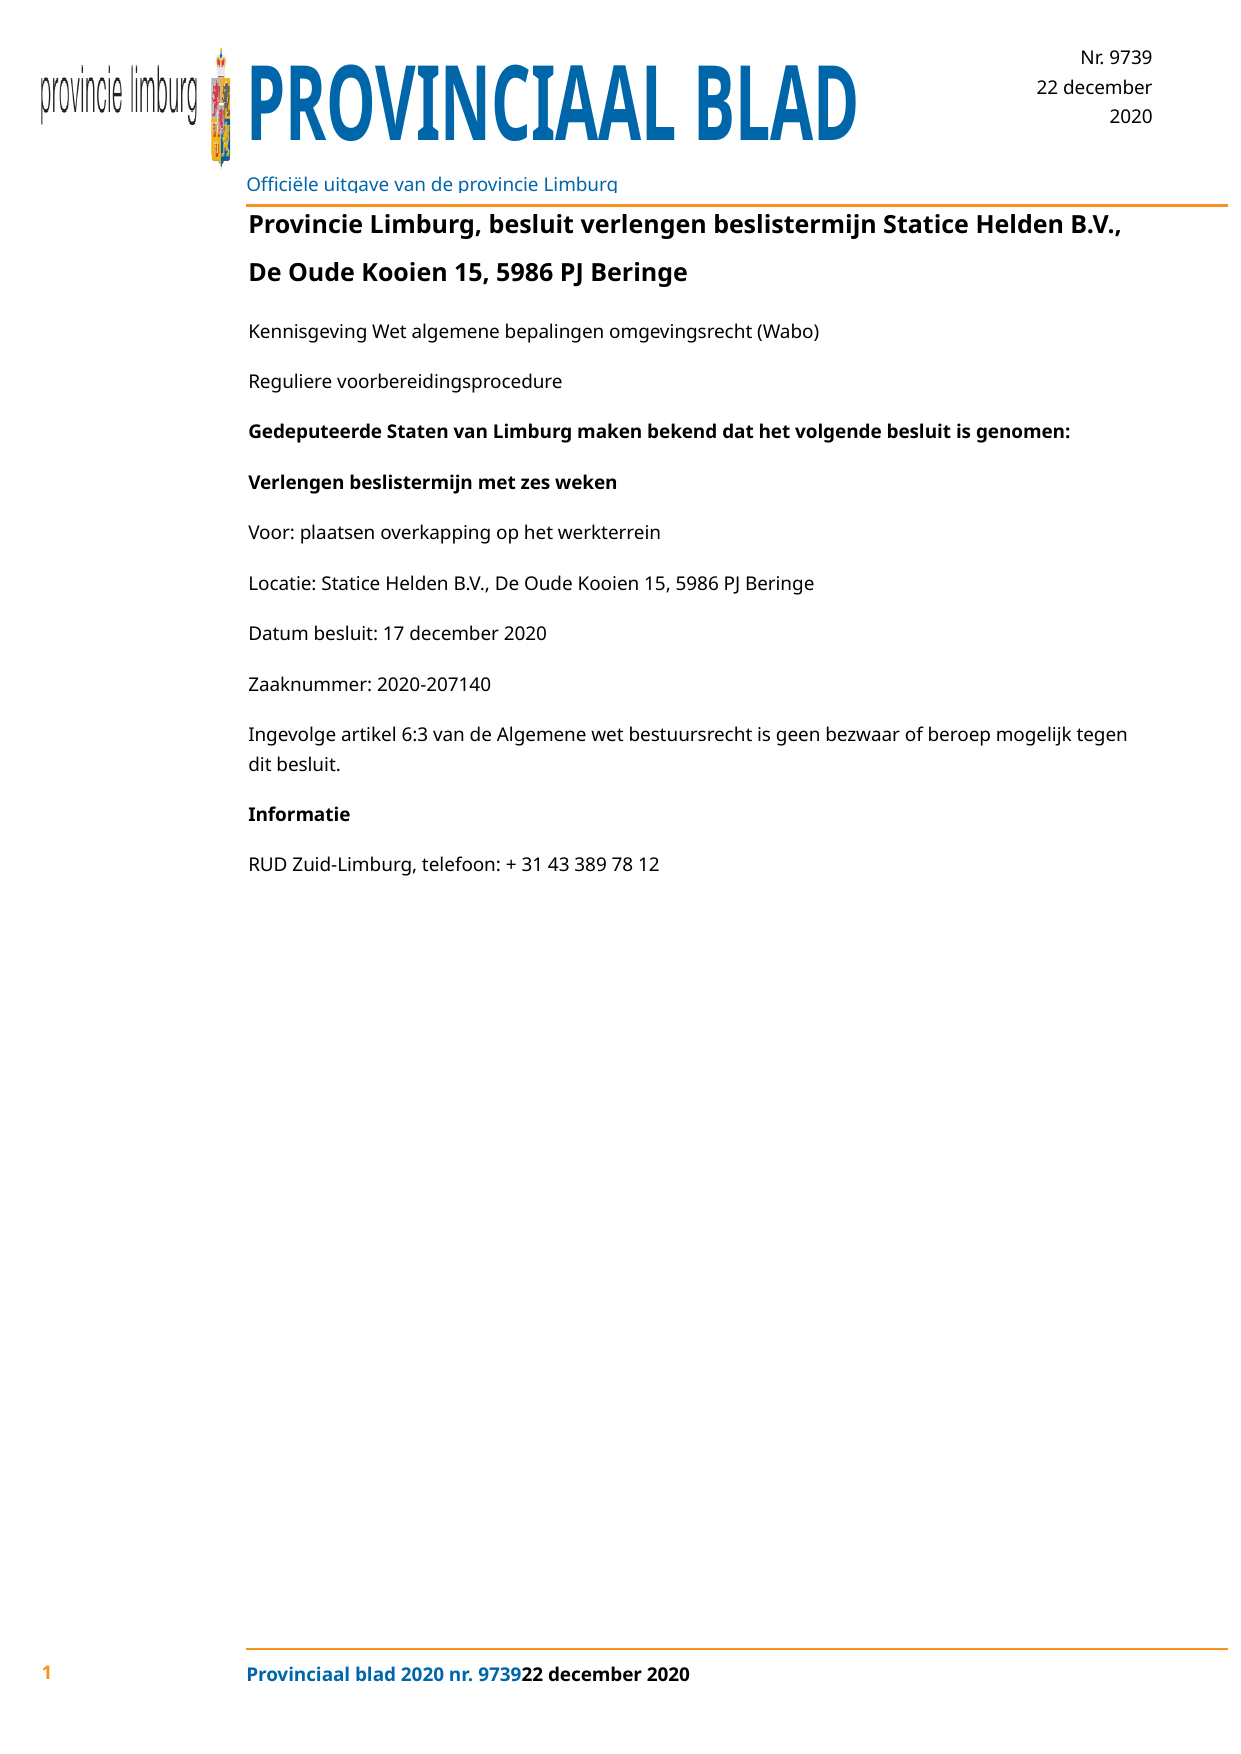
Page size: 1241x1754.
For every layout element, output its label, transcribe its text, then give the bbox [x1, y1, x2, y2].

text Reguliere voorbereidingsprocedure [248, 368, 1152, 394]
text Locatie: Statice Helden B.V., De Oude Kooien 15, 5986 PJ Beringe [248, 570, 1152, 596]
text RUD Zuid-Limburg, telefoon: + 31 43 389 78 12 [248, 852, 1152, 877]
text Kennisgeving Wet algemene bepalingen omgevingsrecht (Wabo) [248, 318, 1152, 344]
text Provincie Limburg, besluit verlengen beslistermijn Statice Helden B.V., De Oude Kooien 15, 5986 PJ Beringe [248, 207, 1152, 288]
text Informatie [248, 801, 1152, 827]
text Gedeputeerde Staten van Limburg maken bekend dat het volgende besluit is genomen: [248, 419, 1152, 444]
text Voor: plaatsen overkapping op het werkterrein [248, 519, 1152, 545]
text Zaaknummer: 2020-207140 [248, 671, 1152, 697]
picture [41, 47, 231, 172]
text Verlengen beslistermijn met zes weken [248, 469, 1152, 495]
text Ingevolge artikel 6:3 van de Algemene wet bestuursrecht is geen bezwaar of beroep mogelijk tegen dit besluit. [248, 721, 1152, 777]
text Datum besluit: 17 december 2020 [248, 620, 1152, 646]
